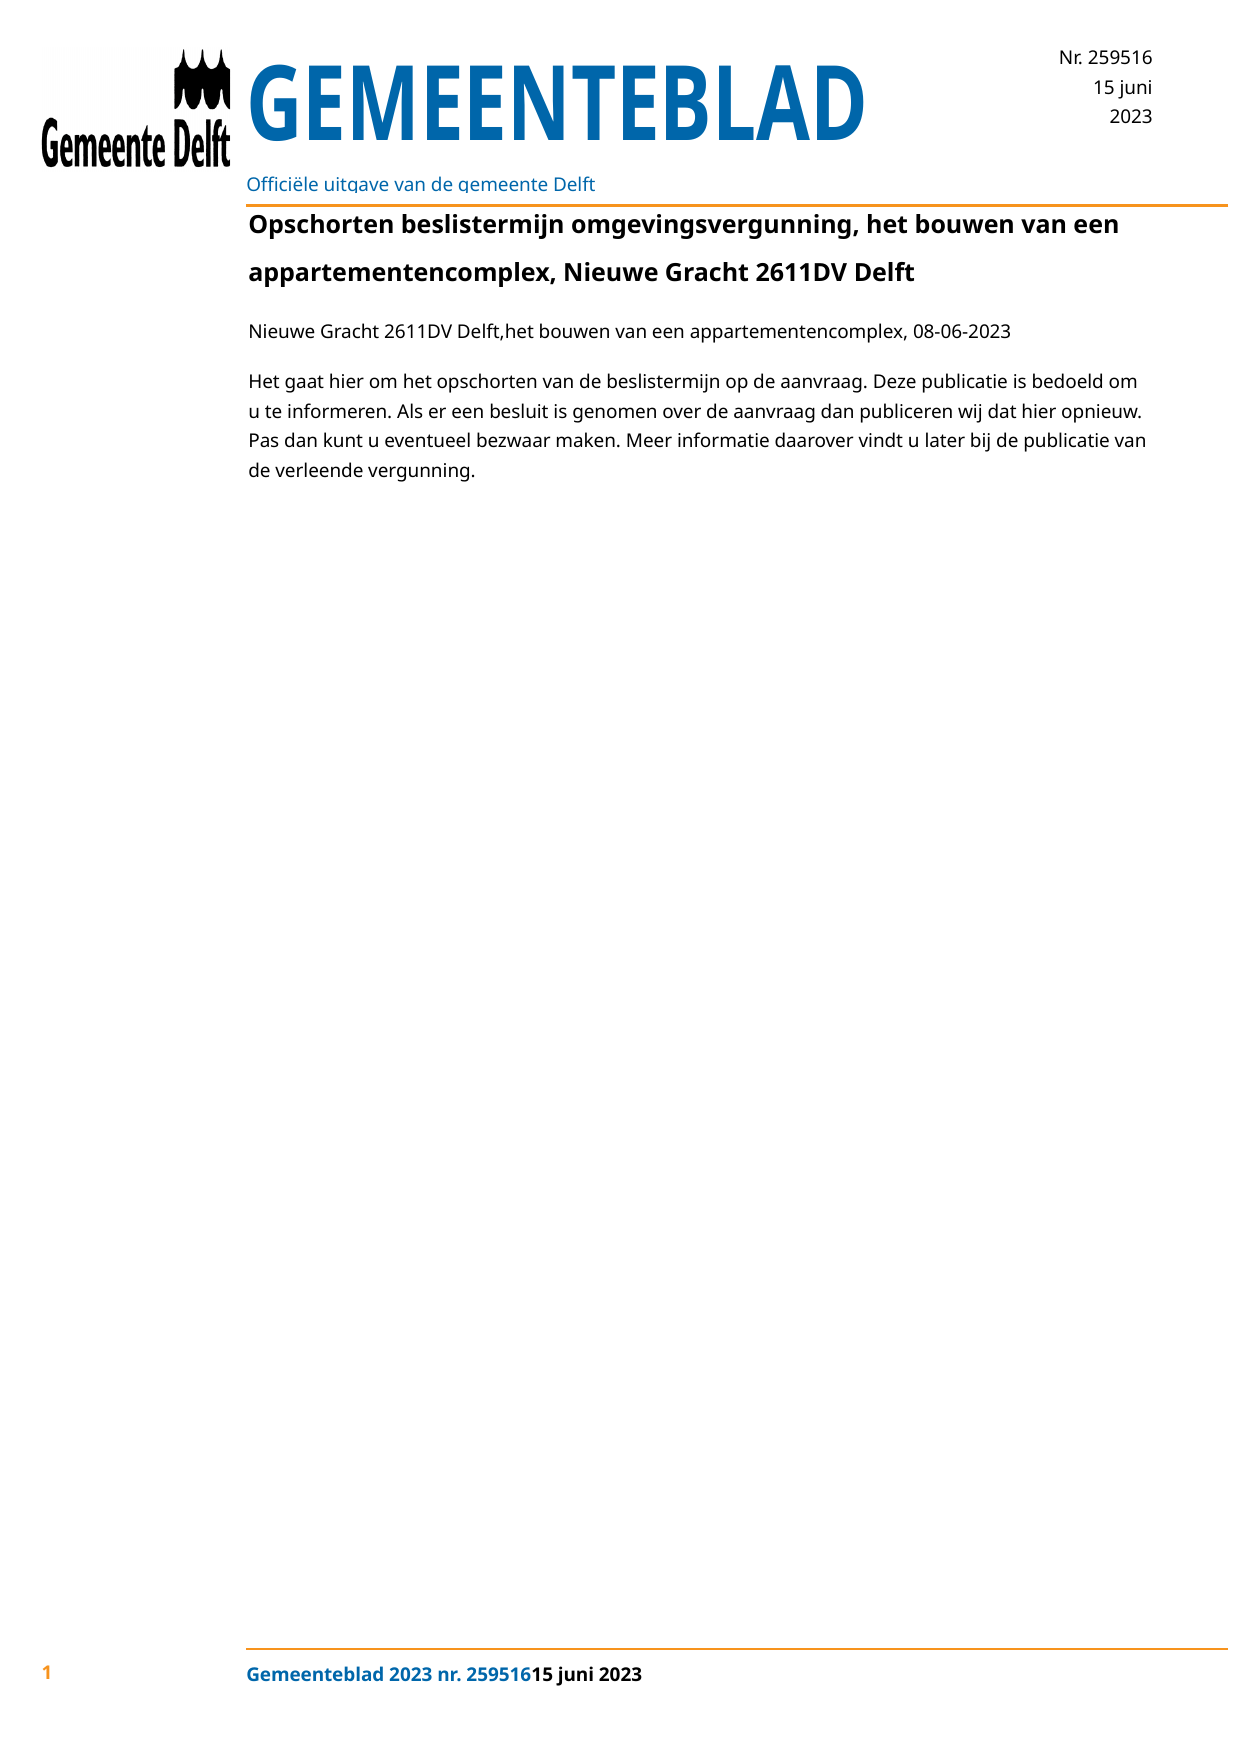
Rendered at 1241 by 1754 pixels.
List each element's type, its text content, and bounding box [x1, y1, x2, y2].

text Het gaat hier om het opschorten van de beslistermijn op de aanvraag. Deze publicatie is bedoeld om u te informeren. Als er een besluit is genomen over de aanvraag dan publiceren wij dat hier opnieuw. Pas dan kunt u eventueel bezwaar maken. Meer informatie daarover vindt u later bij de publicatie van de verleende vergunning. [248, 368, 1152, 483]
text Opschorten beslistermijn omgevingsvergunning, het bouwen van een appartementencomplex, Nieuwe Gracht 2611DV Delft [248, 207, 1152, 288]
text Nieuwe Gracht 2611DV Delft,het bouwen van een appartementencomplex, 08-06-2023 [248, 318, 1152, 344]
picture [41, 47, 231, 172]
